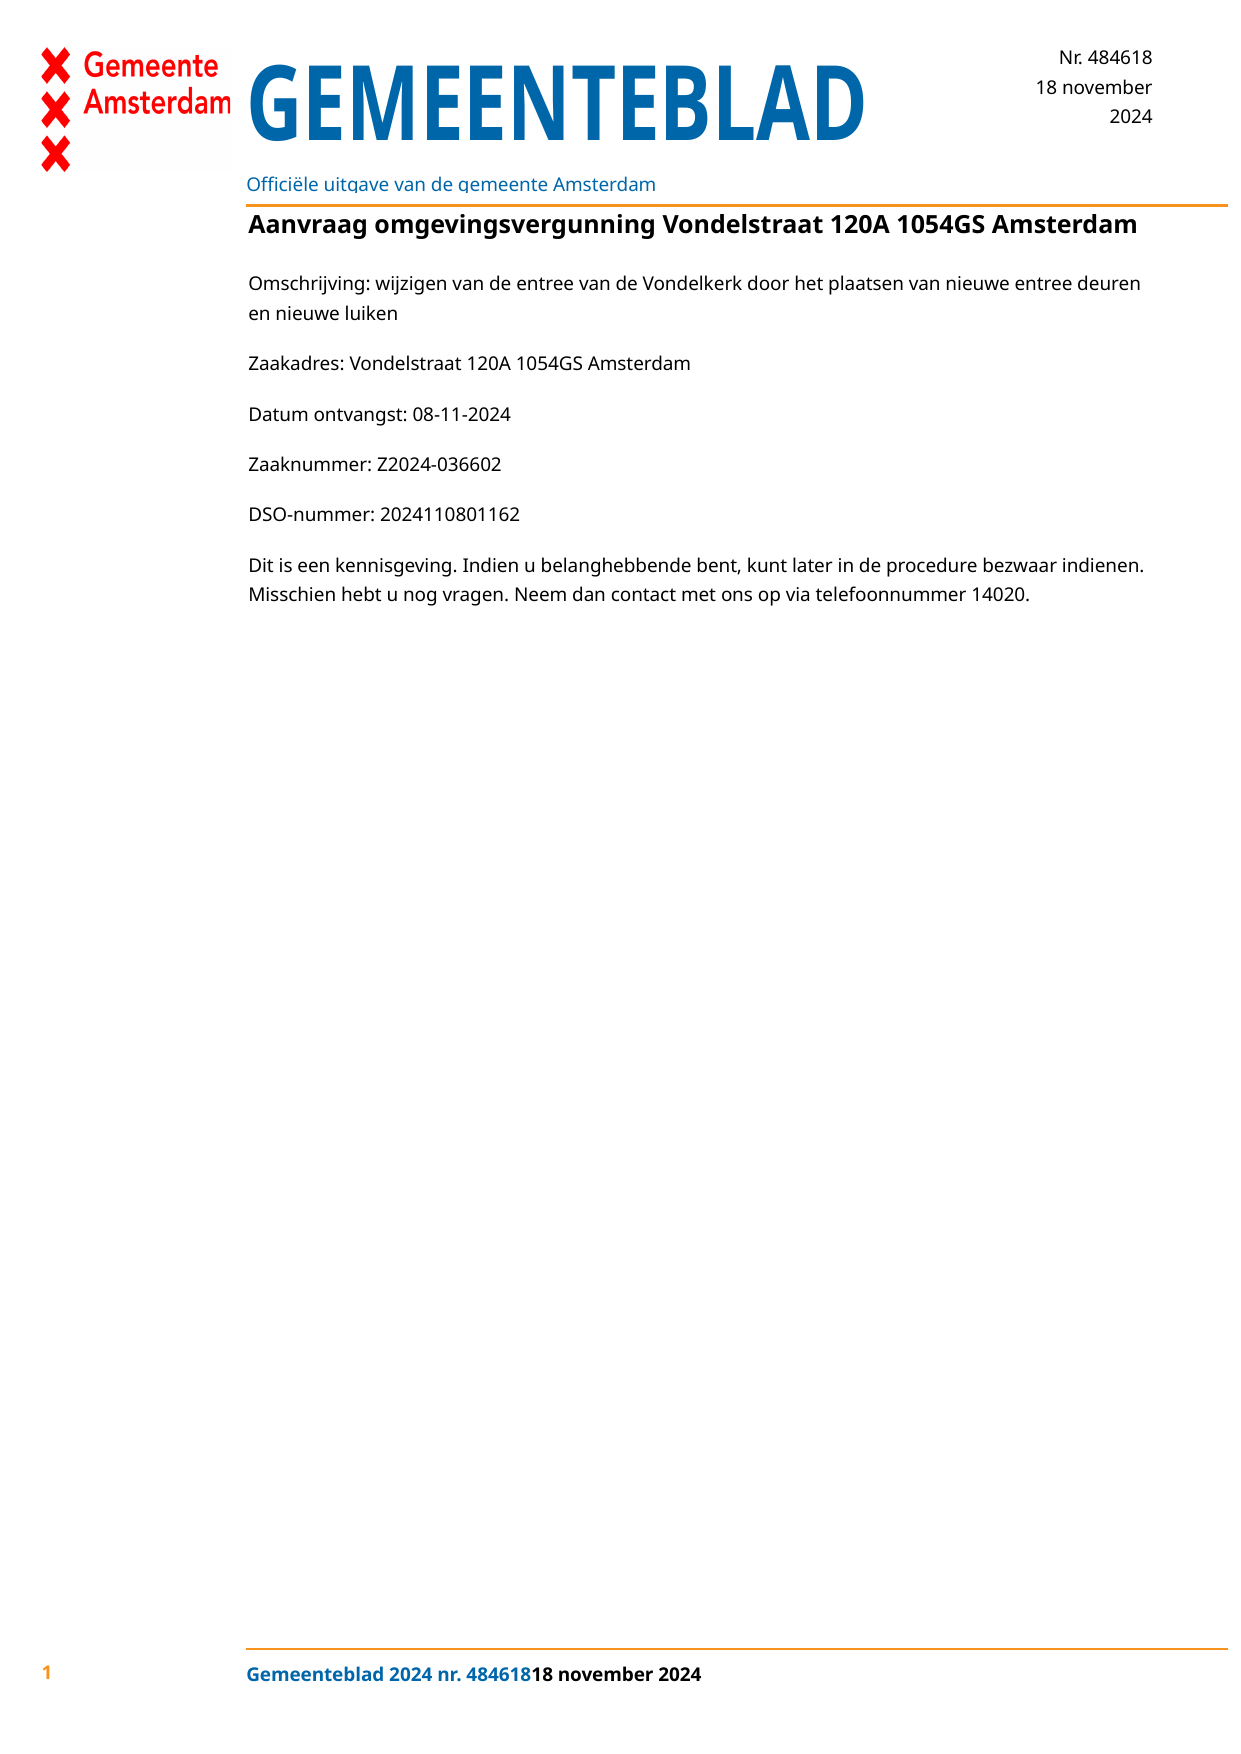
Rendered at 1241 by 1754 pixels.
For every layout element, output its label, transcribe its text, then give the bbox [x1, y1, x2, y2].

text Zaakadres: Vondelstraat 120A 1054GS Amsterdam [248, 350, 1152, 376]
text Dit is een kennisgeving. Indien u belanghebbende bent, kunt later in de procedure bezwaar indienen. Misschien hebt u nog vragen. Neem dan contact met ons op via telefoonnummer 14020. [248, 552, 1152, 607]
text Omschrijving: wijzigen van de entree van de Vondelkerk door het plaatsen van nieuwe entree deuren en nieuwe luiken [248, 270, 1152, 326]
text Datum ontvangst: 08-11-2024 [248, 401, 1152, 426]
text DSO-nummer: 2024110801162 [248, 502, 1152, 527]
text Aanvraag omgevingsvergunning Vondelstraat 120A 1054GS Amsterdam [248, 207, 1152, 241]
picture [41, 47, 231, 172]
text Zaaknummer: Z2024-036602 [248, 451, 1152, 477]
